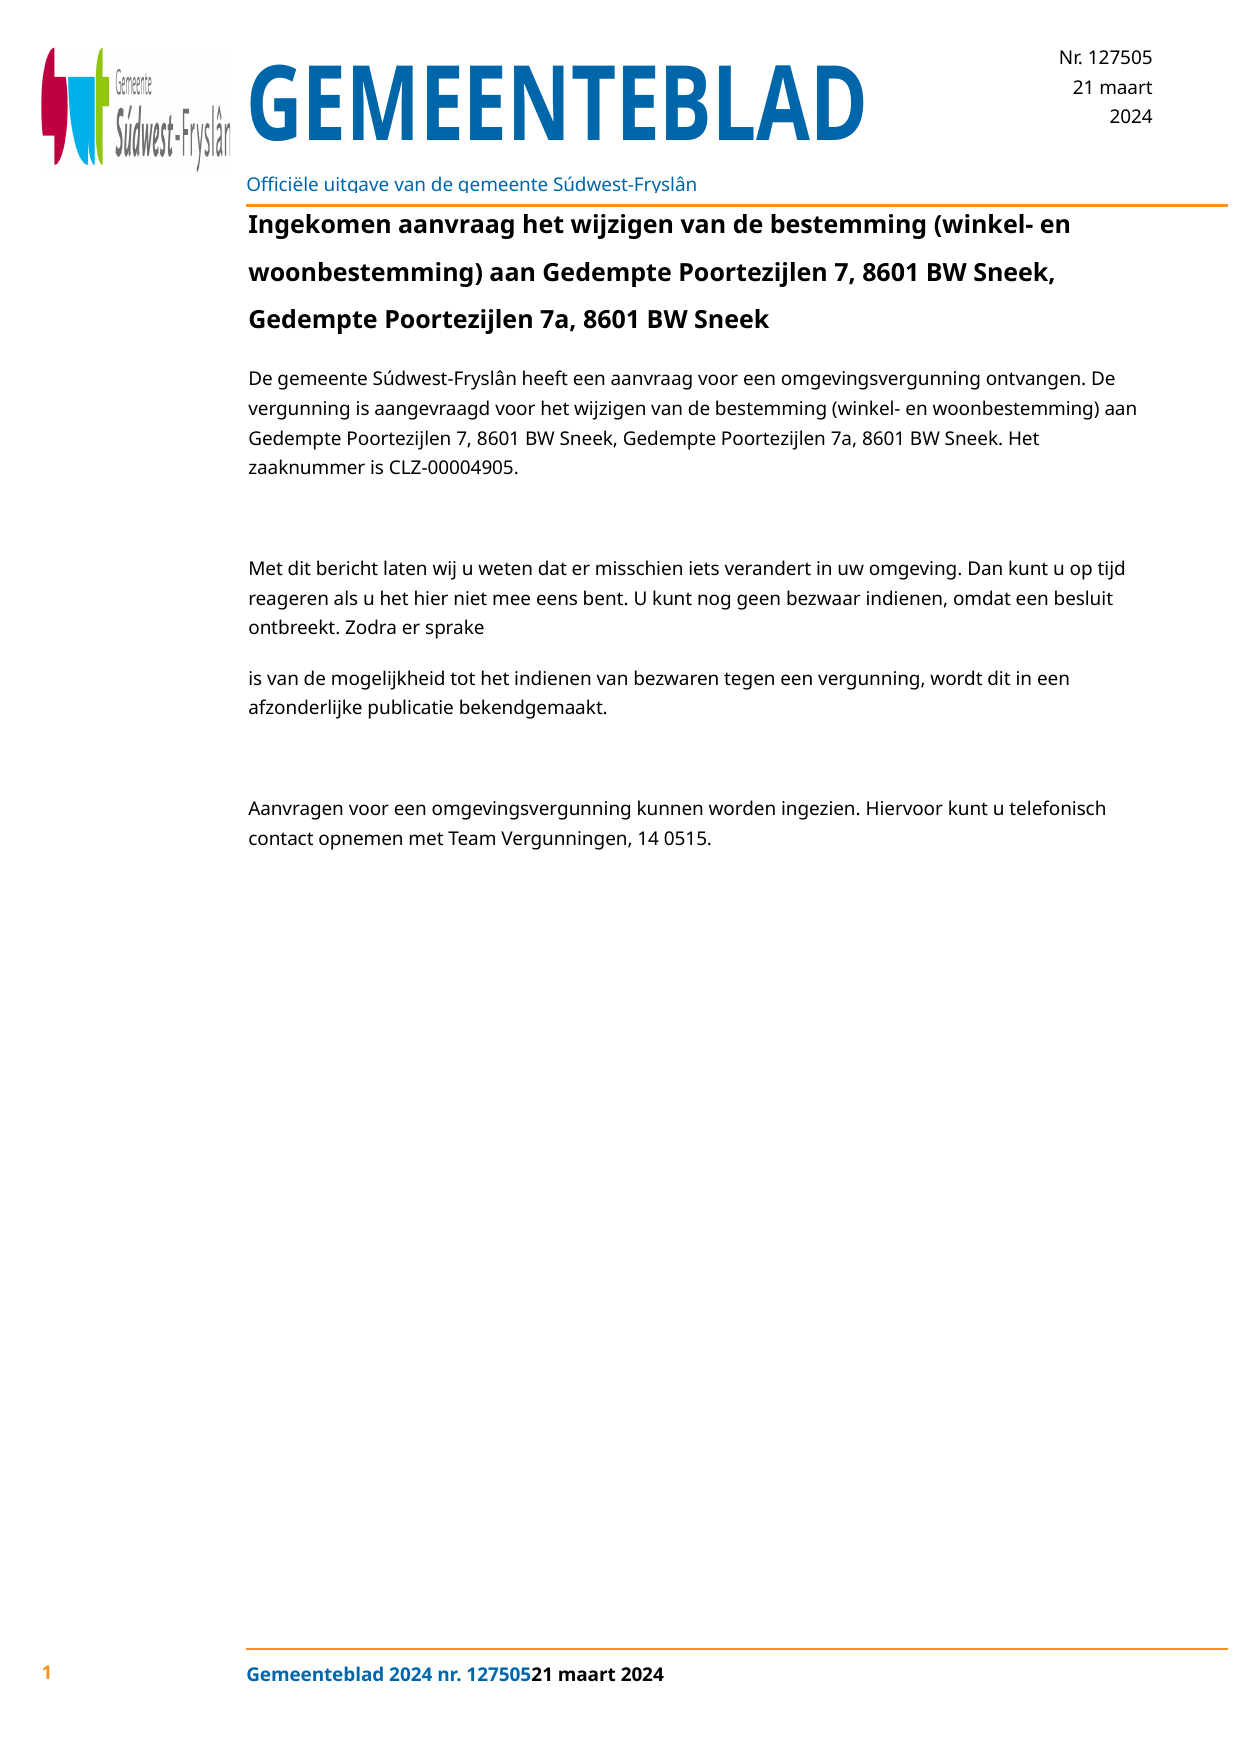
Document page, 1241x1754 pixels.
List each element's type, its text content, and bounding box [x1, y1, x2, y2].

text Aanvragen voor een omgevingsvergunning kunnen worden ingezien. Hiervoor kunt u telefonisch contact opnemen met Team Vergunningen, 14 0515. [248, 795, 1152, 850]
text De gemeente Súdwest-Fryslân heeft een aanvraag voor een omgevingsvergunning ontvangen. De vergunning is aangevraagd voor het wijzigen van de bestemming (winkel- en woonbestemming) aan Gedempte Poortezijlen 7, 8601 BW Sneek, Gedempte Poortezijlen 7a, 8601 BW Sneek. Het zaaknummer is CLZ-00004905. [248, 366, 1152, 480]
text is van de mogelijkheid tot het indienen van bezwaren tegen een vergunning, wordt dit in een afzonderlijke publicatie bekendgemaakt. [248, 665, 1152, 720]
picture [41, 47, 231, 172]
text Met dit bericht laten wij u weten dat er misschien iets verandert in uw omgeving. Dan kunt u op tijd reageren als u het hier niet mee eens bent. U kunt nog geen bezwaar indienen, omdat een besluit ontbreekt. Zodra er sprake [248, 555, 1152, 640]
text Ingekomen aanvraag het wijzigen van de bestemming (winkel- en woonbestemming) aan Gedempte Poortezijlen 7, 8601 BW Sneek, Gedempte Poortezijlen 7a, 8601 BW Sneek [248, 207, 1152, 336]
